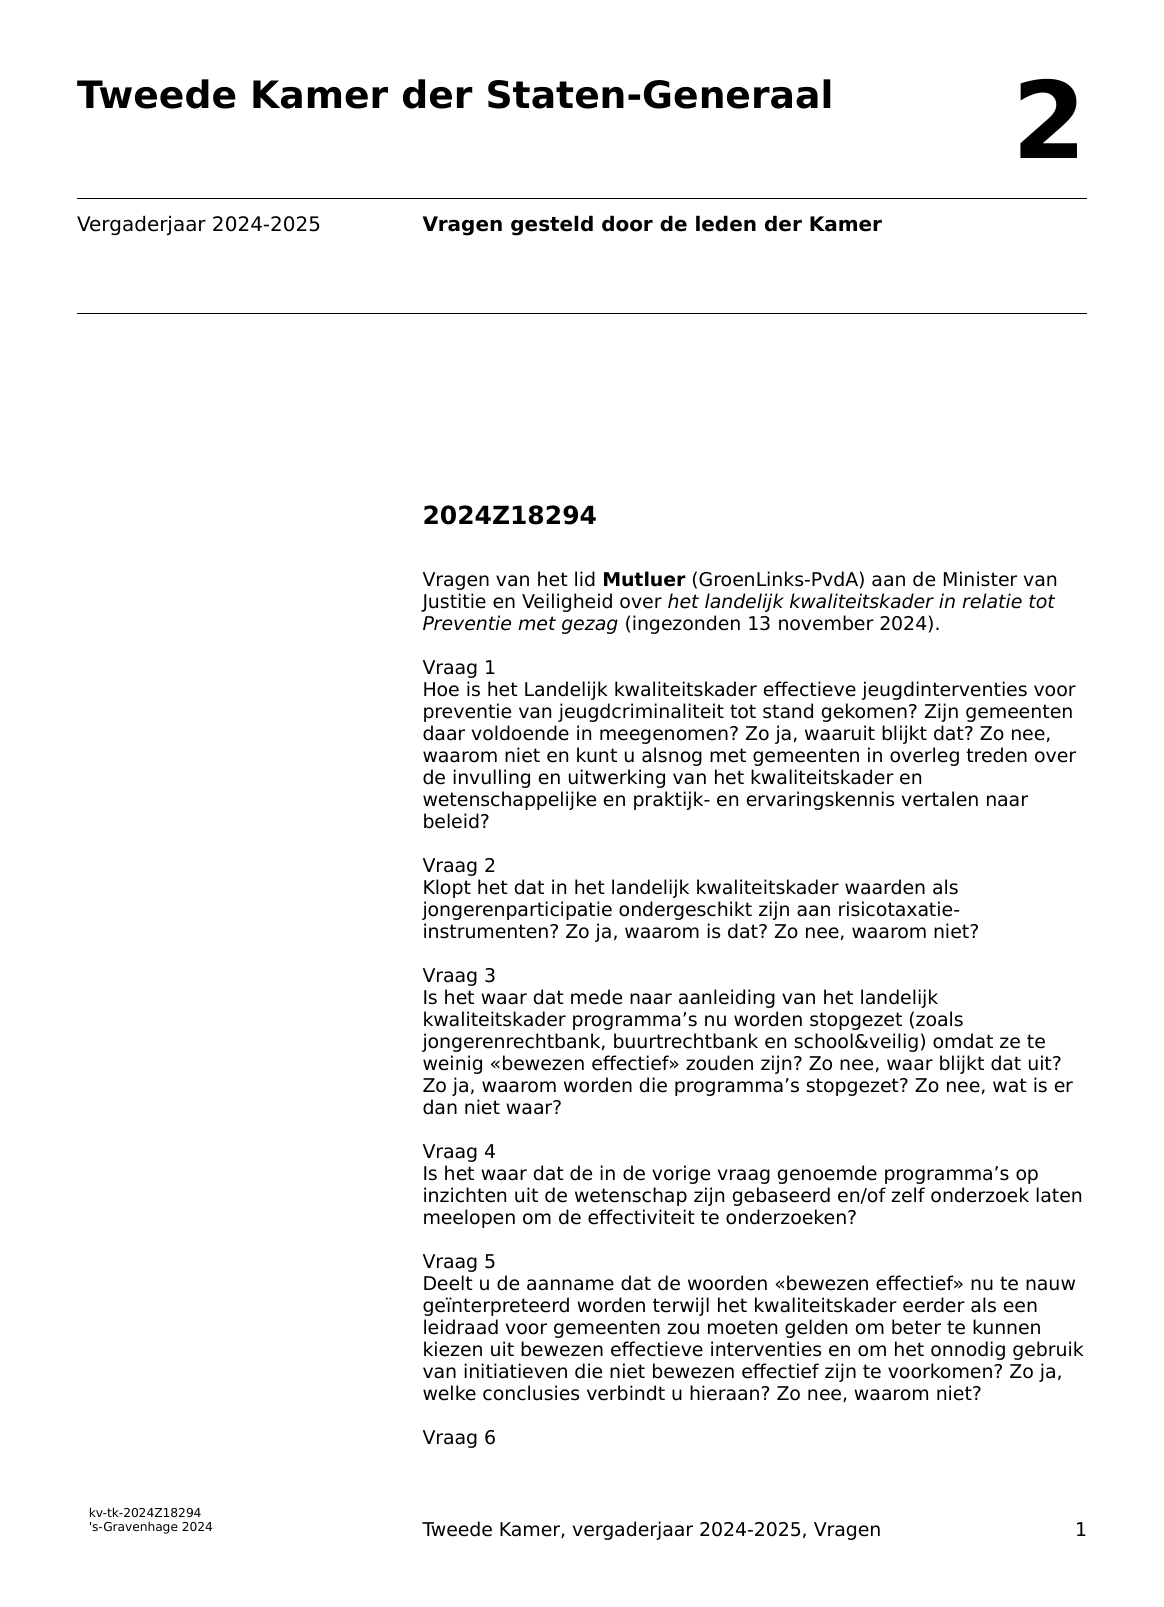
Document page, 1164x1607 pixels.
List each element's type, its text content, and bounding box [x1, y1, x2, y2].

table_header 2 [886, 59, 1087, 198]
text Vraag 1 [422, 657, 1087, 679]
text Vragen van het lid Mutluer (GroenLinks-PvdA) aan de Minister van Justitie en Veiligheid over het landelijk kwaliteitskader in relatie tot Preventie met gezag (ingezonden 13 november 2024). [422, 569, 1087, 635]
text Vraag 3 [422, 965, 1087, 987]
text Vraag 4 [422, 1141, 1087, 1163]
text Is het waar dat mede naar aanleiding van het landelijk kwaliteitskader programma’s nu worden stopgezet (zoals jongerenrechtbank, buurtrechtbank en school&veilig) omdat ze te weinig «bewezen effectief» zouden zijn? Zo nee, waar blijkt dat uit? Zo ja, waarom worden die programma’s stopgezet? Zo nee, wat is er dan niet waar? [422, 987, 1087, 1119]
text Vraag 6 [422, 1427, 1087, 1449]
text Deelt u de aanname dat de woorden «bewezen effectief» nu te nauw geïnterpreteerd worden terwijl het kwaliteitskader eerder als een leidraad voor gemeenten zou moeten gelden om beter te kunnen kiezen uit bewezen effectieve interventies en om het onnodig gebruik van initiatieven die niet bewezen effectief zijn te voorkomen? Zo ja, welke conclusies verbindt u hieraan? Zo nee, waarom niet? [422, 1273, 1087, 1405]
table_cell Vergaderjaar 2024-2025 [77, 199, 422, 313]
text Is het waar dat de in de vorige vraag genoemde programma’s op inzichten uit de wetenschap zijn gebaseerd en/of zelf onderzoek laten meelopen om de effectiviteit te onderzoeken? [422, 1163, 1087, 1229]
text Vraag 5 [422, 1251, 1087, 1273]
text Klopt het dat in het landelijk kwaliteitskader waarden als jongerenparticipatie ondergeschikt zijn aan risicotaxatie-instrumenten? Zo ja, waarom is dat? Zo nee, waarom niet? [422, 877, 1087, 943]
text 's-Gravenhage 2024 [88, 1520, 323, 1534]
text Vraag 2 [422, 855, 1087, 877]
text 2024Z18294 [422, 501, 1087, 531]
text kv-tk-2024Z18294 [88, 1506, 323, 1520]
table_cell Vragen gesteld door de leden der Kamer [422, 199, 1087, 313]
text Hoe is het Landelijk kwaliteitskader effectieve jeugdinterventies voor preventie van jeugdcriminaliteit tot stand gekomen? Zijn gemeenten daar voldoende in meegenomen? Zo ja, waaruit blijkt dat? Zo nee, waarom niet en kunt u alsnog met gemeenten in overleg treden over de invulling en uitwerking van het kwaliteitskader en wetenschappelijke en praktijk- en ervaringskennis vertalen naar beleid? [422, 679, 1087, 833]
table_header Tweede Kamer der Staten-Generaal [77, 59, 886, 198]
